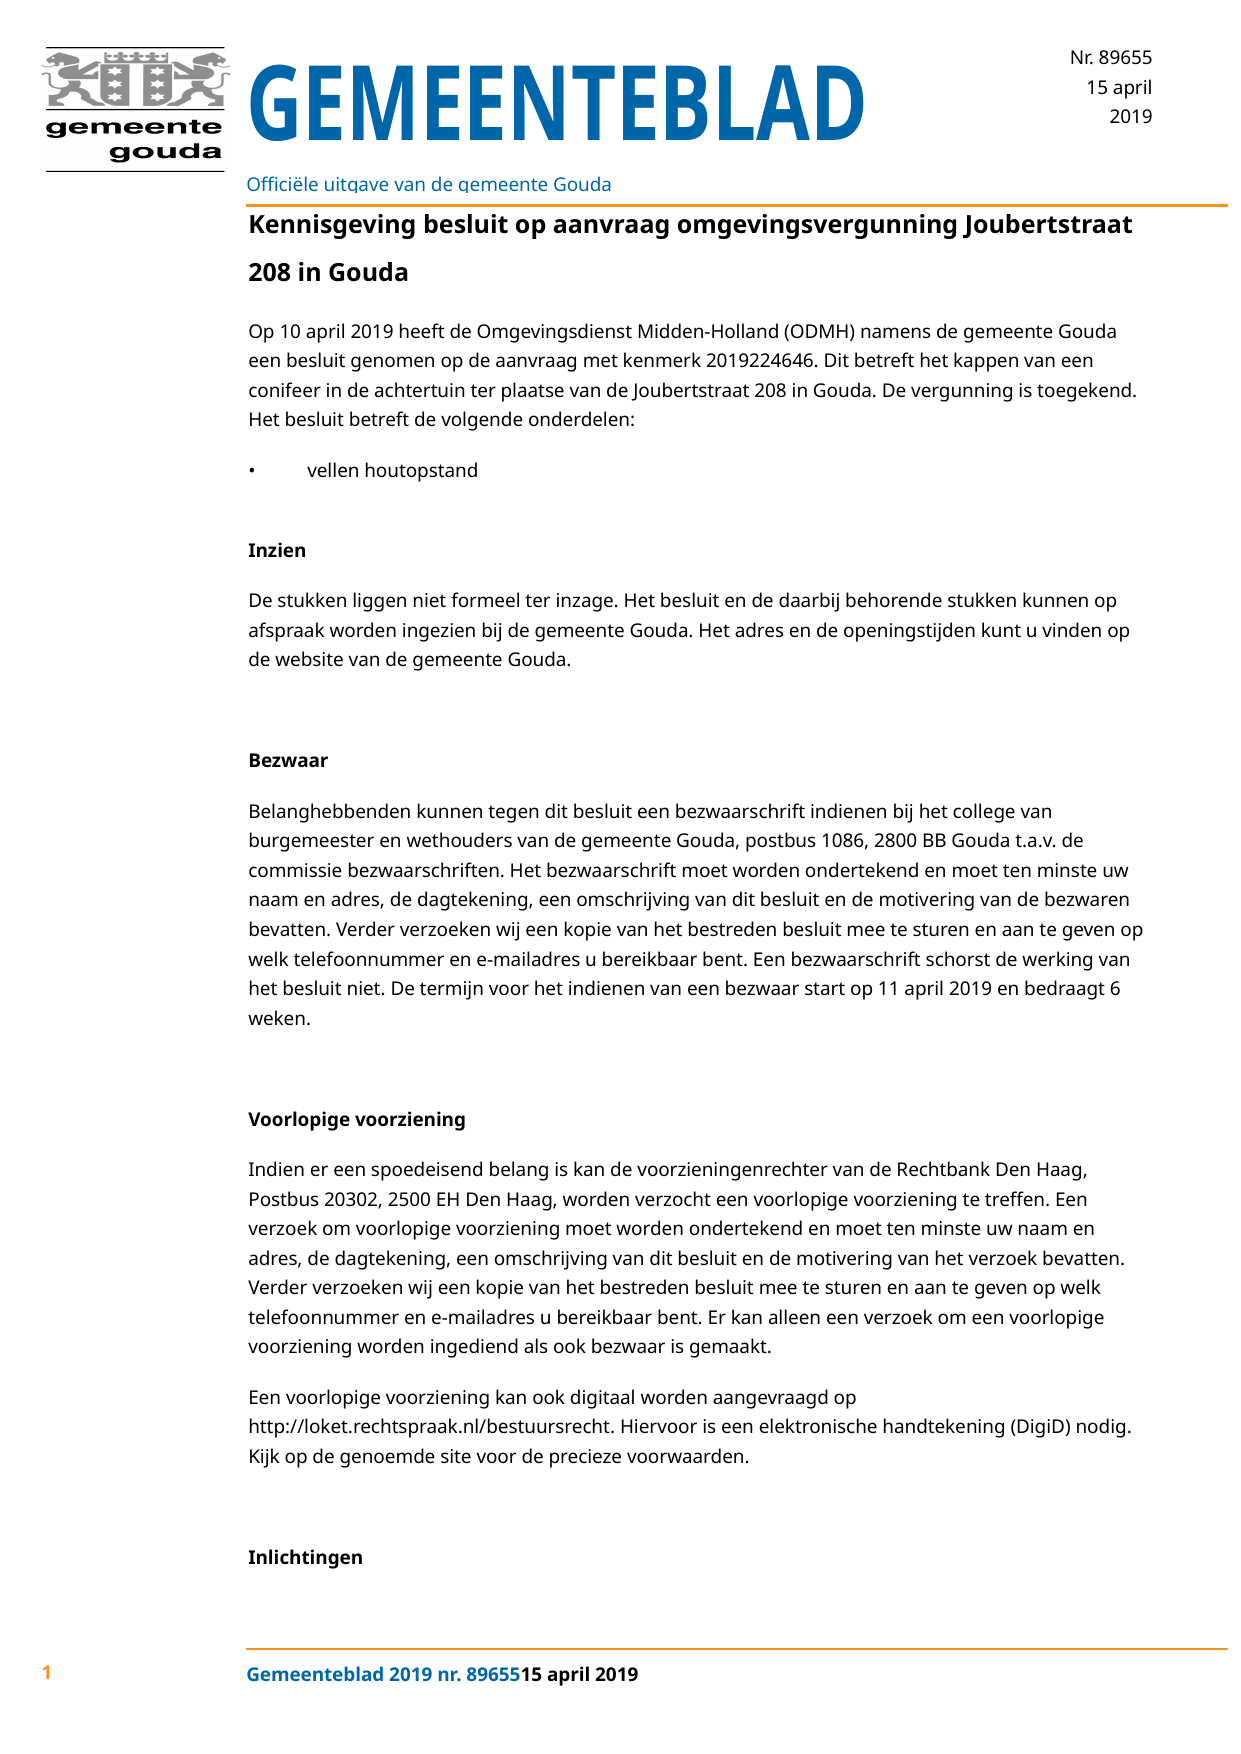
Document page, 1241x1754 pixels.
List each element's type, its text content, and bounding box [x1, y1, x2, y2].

list vellen houtopstand [248, 457, 1152, 483]
text Inzien [248, 537, 1152, 563]
text Bezwaar [248, 747, 1152, 773]
text Een voorlopige voorziening kan ook digitaal worden aangevraagd op http://loket.rechtspraak.nl/bestuursrecht. Hiervoor is een elektronische handtekening (DigiD) nodig. Kijk op de genoemde site voor de precieze voorwaarden. [248, 1384, 1152, 1469]
text Belanghebbenden kunnen tegen dit besluit een bezwaarschrift indienen bij het college van burgemeester en wethouders van de gemeente Gouda, postbus 1086, 2800 BB Gouda t.a.v. de commissie bezwaarschriften. Het bezwaarschrift moet worden ondertekend en moet ten minste uw naam en adres, de dagtekening, een omschrijving van dit besluit en de motivering van de bezwaren bevatten. Verder verzoeken wij een kopie van het bestreden besluit mee te sturen en aan te geven op welk telefoonnummer en e-mailadres u bereikbaar bent. Een bezwaarschrift schorst de werking van het besluit niet. De termijn voor het indienen van een bezwaar start op 11 april 2019 en bedraagt 6 weken. [248, 798, 1152, 1031]
text Voorlopige voorziening [248, 1106, 1152, 1132]
text Kennisgeving besluit op aanvraag omgevingsvergunning Joubertstraat 208 in Gouda [248, 207, 1152, 288]
text De stukken liggen niet formeel ter inzage. Het besluit en de daarbij behorende stukken kunnen op afspraak worden ingezien bij de gemeente Gouda. Het adres en de openingstijden kunt u vinden op de website van de gemeente Gouda. [248, 587, 1152, 672]
text Op 10 april 2019 heeft de Omgevingsdienst Midden-Holland (ODMH) namens de gemeente Gouda een besluit genomen op de aanvraag met kenmerk 2019224646. Dit betreft het kappen van een conifeer in de achtertuin ter plaatse van de Joubertstraat 208 in Gouda. De vergunning is toegekend. Het besluit betreft de volgende onderdelen: [248, 318, 1152, 432]
text Indien er een spoedeisend belang is kan de voorzieningenrechter van de Rechtbank Den Haag, Postbus 20302, 2500 EH Den Haag, worden verzocht een voorlopige voorziening te treffen. Een verzoek om voorlopige voorziening moet worden ondertekend en moet ten minste uw naam en adres, de dagtekening, een omschrijving van dit besluit en de motivering van het verzoek bevatten. Verder verzoeken wij een kopie van het bestreden besluit mee te sturen en aan te geven op welk telefoonnummer en e-mailadres u bereikbaar bent. Er kan alleen een verzoek om een voorlopige voorziening worden ingediend als ook bezwaar is gemaakt. [248, 1156, 1152, 1359]
picture [41, 47, 231, 172]
text Inlichtingen [248, 1544, 1152, 1570]
